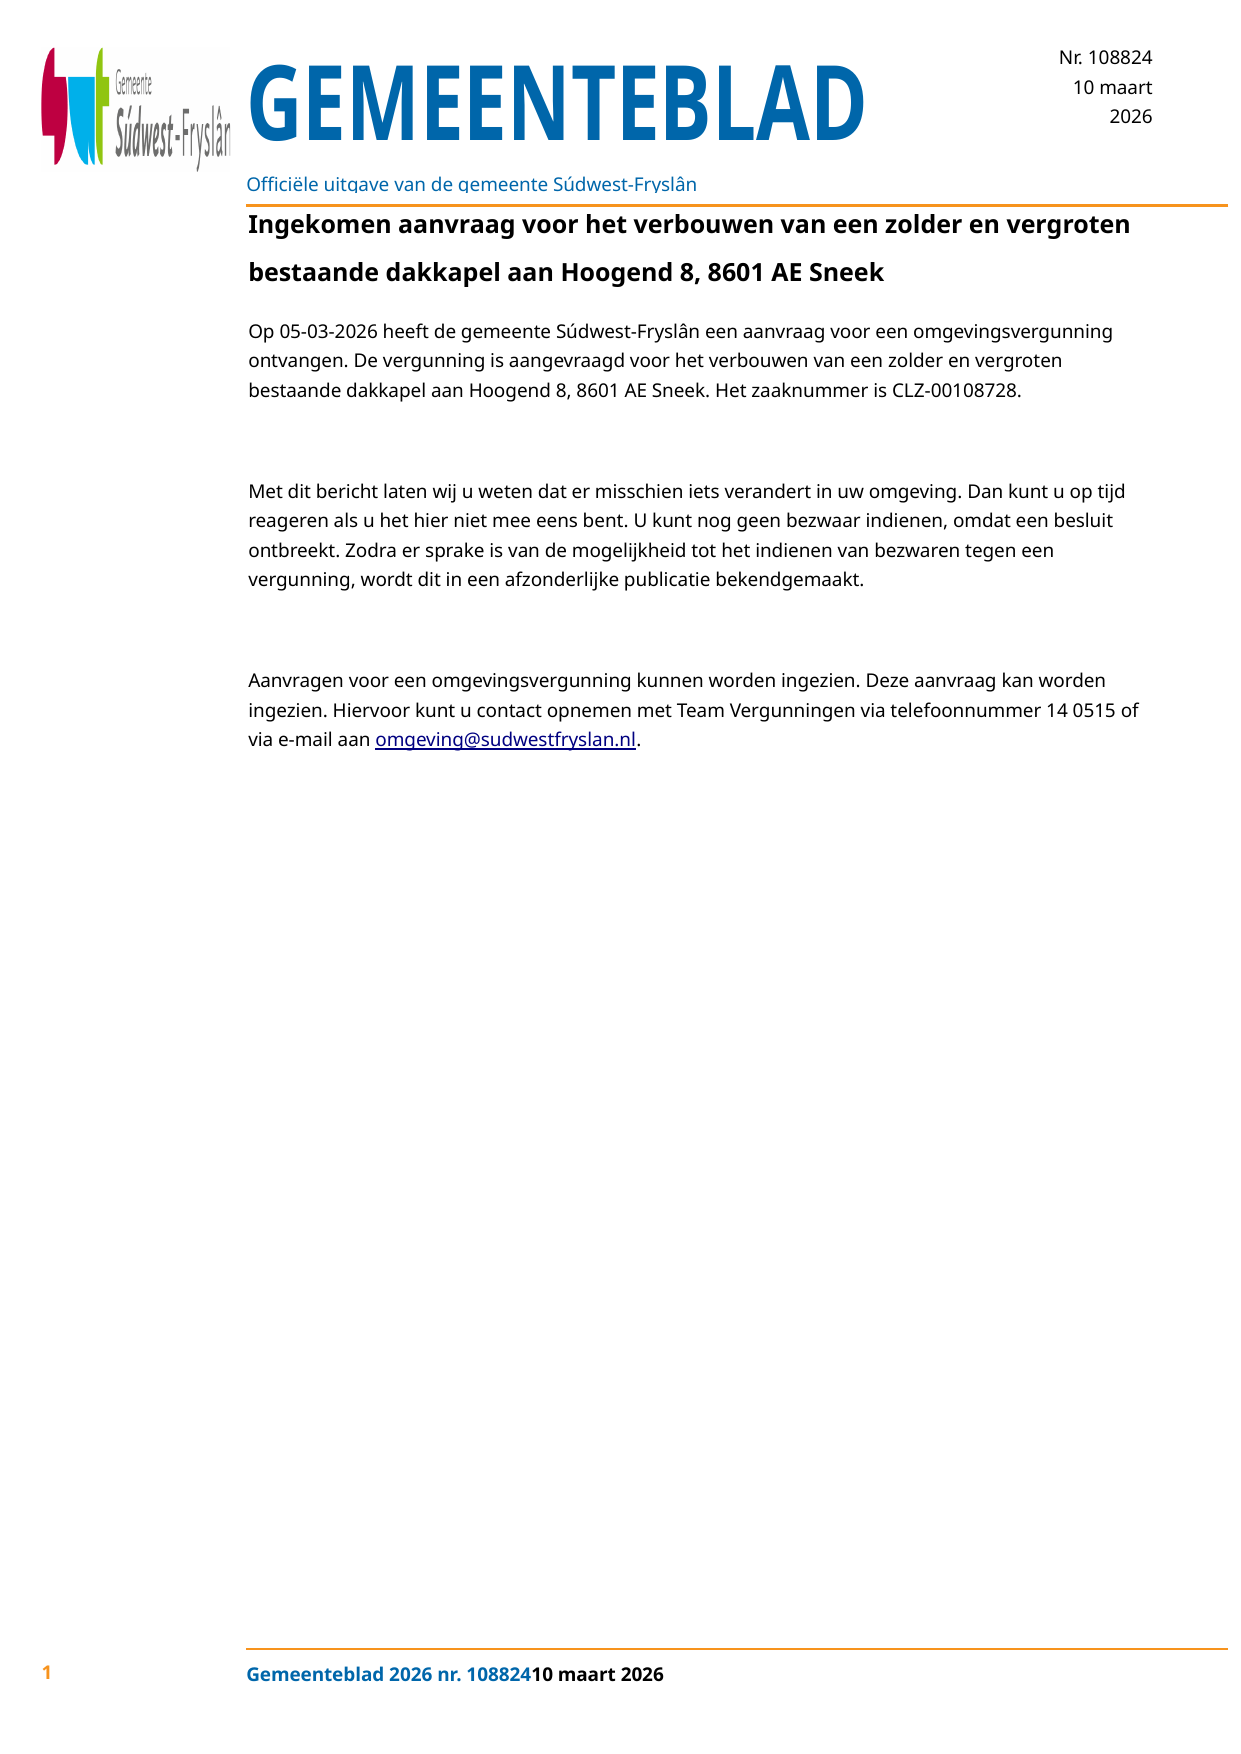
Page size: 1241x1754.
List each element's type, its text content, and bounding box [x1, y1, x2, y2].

text Op 05-03-2026 heeft de gemeente Súdwest-Fryslân een aanvraag voor een omgevingsvergunning ontvangen. De vergunning is aangevraagd voor het verbouwen van een zolder en vergroten bestaande dakkapel aan Hoogend 8, 8601 AE Sneek. Het zaaknummer is CLZ-00108728. [248, 318, 1152, 403]
picture [41, 47, 231, 172]
text Ingekomen aanvraag voor het verbouwen van een zolder en vergroten bestaande dakkapel aan Hoogend 8, 8601 AE Sneek [248, 207, 1152, 288]
text Aanvragen voor een omgevingsvergunning kunnen worden ingezien. Deze aanvraag kan worden ingezien. Hiervoor kunt u contact opnemen met Team Vergunningen via telefoonnummer 14 0515 of via e-mail aan omgeving@sudwestfryslan.nl. [248, 667, 1152, 752]
text Met dit bericht laten wij u weten dat er misschien iets verandert in uw omgeving. Dan kunt u op tijd reageren als u het hier niet mee eens bent. U kunt nog geen bezwaar indienen, omdat een besluit ontbreekt. Zodra er sprake is van de mogelijkheid tot het indienen van bezwaren tegen een vergunning, wordt dit in een afzonderlijke publicatie bekendgemaakt. [248, 478, 1152, 592]
